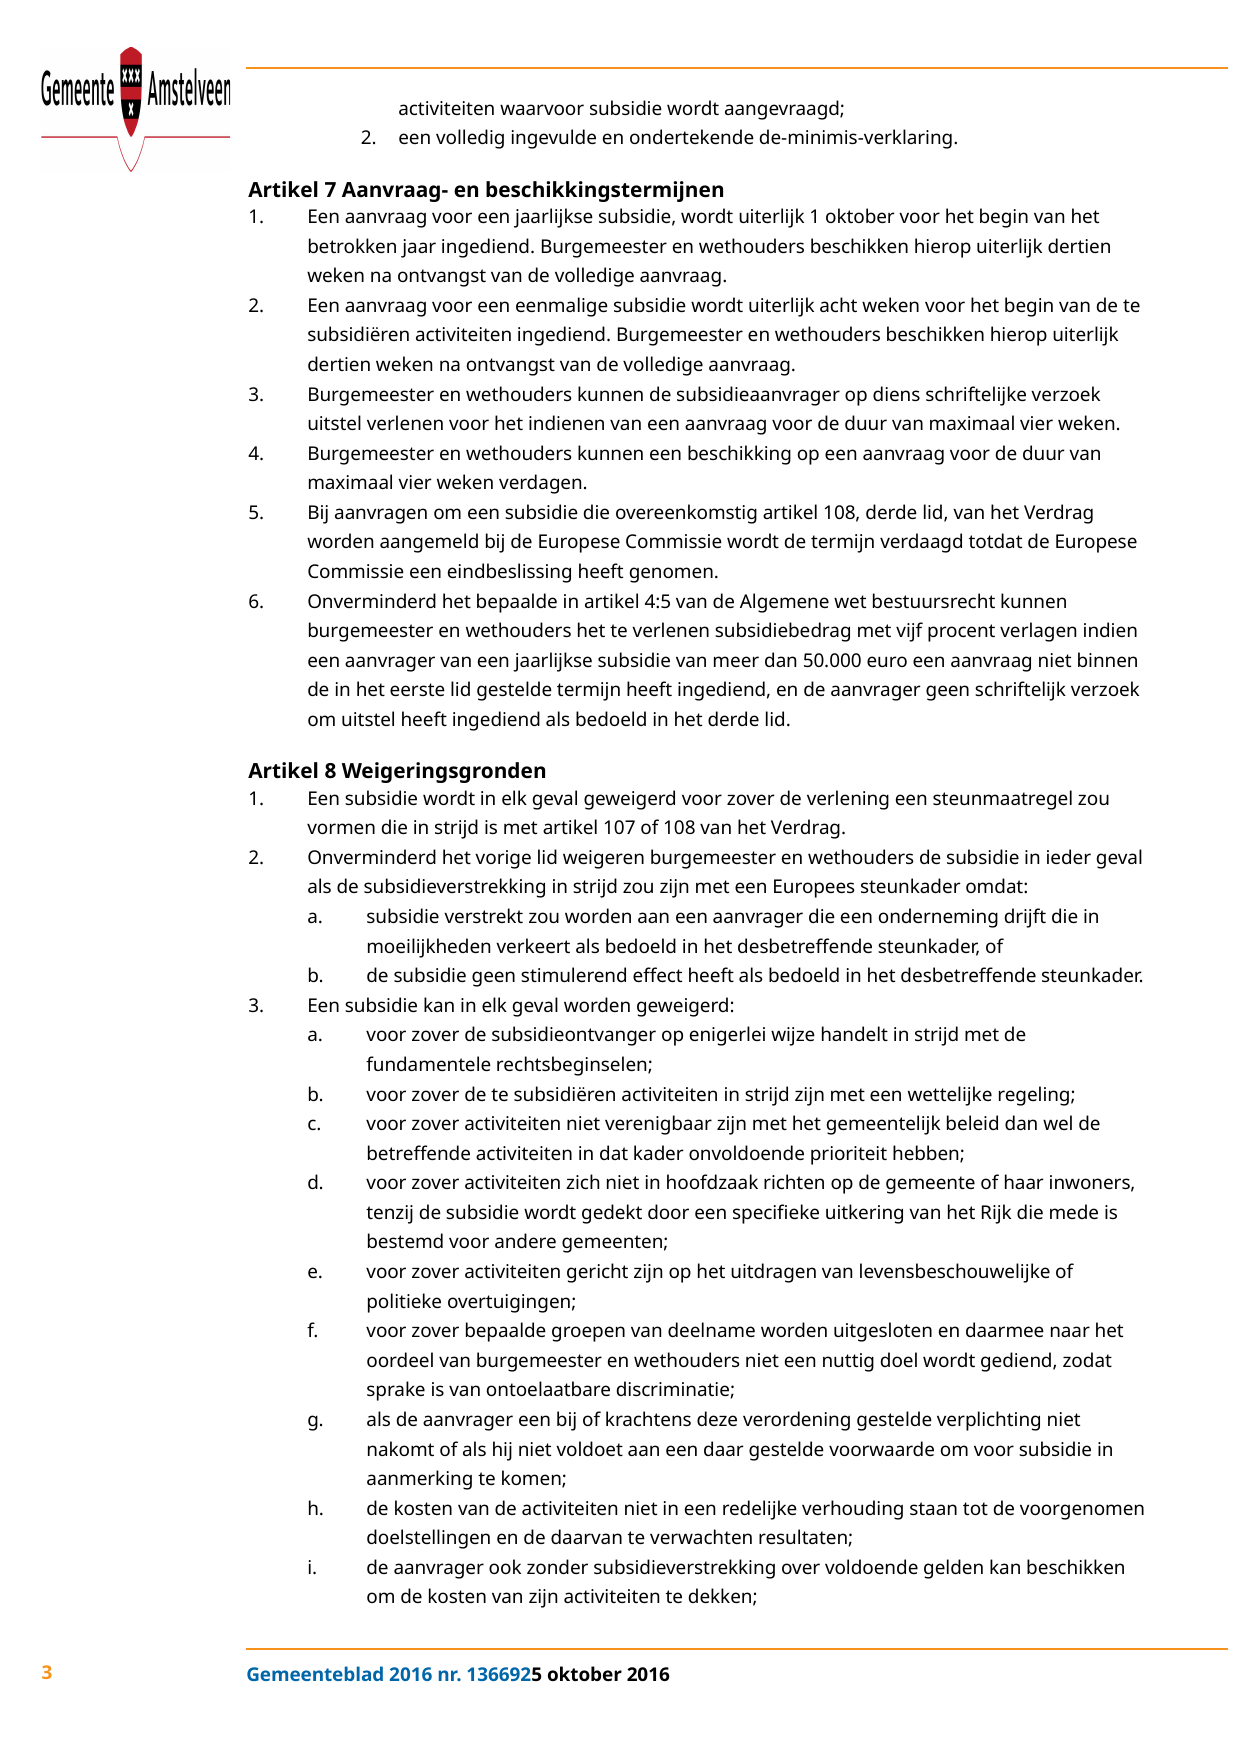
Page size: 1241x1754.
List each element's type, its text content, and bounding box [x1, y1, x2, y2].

text Artikel 8 Weigeringsgronden [248, 757, 1152, 785]
list Een subsidie wordt in elk geval geweigerd voor zover de verlening een steunmaatregel zou vormen die in strijd is met artikel 107 of 108 van het Verdrag. [248, 785, 1152, 840]
list de kosten van de activiteiten niet in een redelijke verhouding staan tot de voorgenomen doelstellingen en de daarvan te verwachten resultaten; [307, 1495, 1152, 1550]
list een volledig ingevulde en ondertekende de-minimis-verklaring. [361, 124, 1152, 150]
list Burgemeester en wethouders kunnen de subsidieaanvrager op diens schriftelijke verzoek uitstel verlenen voor het indienen van een aanvraag voor de duur van maximaal vier weken. [248, 381, 1152, 436]
list voor zover de te subsidiëren activiteiten in strijd zijn met een wettelijke regeling; [307, 1081, 1152, 1107]
list subsidie verstrekt zou worden aan een aanvrager die een onderneming drijft die in moeilijkheden verkeert als bedoeld in het desbetreffende steunkader, of [307, 903, 1152, 959]
list Onverminderd het bepaalde in artikel 4:5 van de Algemene wet bestuursrecht kunnen burgemeester en wethouders het te verlenen subsidiebedrag met vijf procent verlagen indien een aanvrager van een jaarlijkse subsidie van meer dan 50.000 euro een aanvraag niet binnen de in het eerste lid gestelde termijn heeft ingediend, en de aanvrager geen schriftelijk verzoek om uitstel heeft ingediend als bedoeld in het derde lid. [248, 588, 1152, 732]
list Een subsidie kan in elk geval worden geweigerd: [248, 992, 1152, 1018]
list als de aanvrager een bij of krachtens deze verordening gestelde verplichting niet nakomt of als hij niet voldoet aan een daar gestelde voorwaarde om voor subsidie in aanmerking te komen; [307, 1406, 1152, 1491]
list Burgemeester en wethouders kunnen een beschikking op een aanvraag voor de duur van maximaal vier weken verdagen. [248, 440, 1152, 495]
list de aanvrager ook zonder subsidieverstrekking over voldoende gelden kan beschikken om de kosten van zijn activiteiten te dekken; [307, 1554, 1152, 1609]
list Een aanvraag voor een eenmalige subsidie wordt uiterlijk acht weken voor het begin van de te subsidiëren activiteiten ingediend. Burgemeester en wethouders beschikken hierop uiterlijk dertien weken na ontvangst van de volledige aanvraag. [248, 292, 1152, 377]
list voor zover activiteiten gericht zijn op het uitdragen van levensbeschouwelijke of politieke overtuigingen; [307, 1258, 1152, 1314]
picture [41, 47, 231, 172]
list Een aanvraag voor een jaarlijkse subsidie, wordt uiterlijk 1 oktober voor het begin van het betrokken jaar ingediend. Burgemeester en wethouders beschikken hierop uiterlijk dertien weken na ontvangst van de volledige aanvraag. [248, 203, 1152, 288]
list Bij aanvragen om een subsidie die overeenkomstig artikel 108, derde lid, van het Verdrag worden aangemeld bij de Europese Commissie wordt de termijn verdaagd totdat de Europese Commissie een eindbeslissing heeft genomen. [248, 499, 1152, 584]
list de subsidie geen stimulerend effect heeft als bedoeld in het desbetreffende steunkader. [307, 962, 1152, 988]
list activiteiten waarvoor subsidie wordt aangevraagd; [361, 95, 1152, 121]
list Onverminderd het vorige lid weigeren burgemeester en wethouders de subsidie in ieder geval als de subsidieverstrekking in strijd zou zijn met een Europees steunkader omdat: [248, 844, 1152, 899]
list voor zover activiteiten zich niet in hoofdzaak richten op de gemeente of haar inwoners, tenzij de subsidie wordt gedekt door een specifieke uitkering van het Rijk die mede is bestemd voor andere gemeenten; [307, 1169, 1152, 1254]
list voor zover de subsidieontvanger op enigerlei wijze handelt in strijd met de fundamentele rechtsbeginselen; [307, 1022, 1152, 1077]
list voor zover bepaalde groepen van deelname worden uitgesloten en daarmee naar het oordeel van burgemeester en wethouders niet een nuttig doel wordt gediend, zodat sprake is van ontoelaatbare discriminatie; [307, 1317, 1152, 1402]
text Artikel 7 Aanvraag- en beschikkingstermijnen [248, 175, 1152, 203]
list voor zover activiteiten niet verenigbaar zijn met het gemeentelijk beleid dan wel de betreffende activiteiten in dat kader onvoldoende prioriteit hebben; [307, 1110, 1152, 1166]
